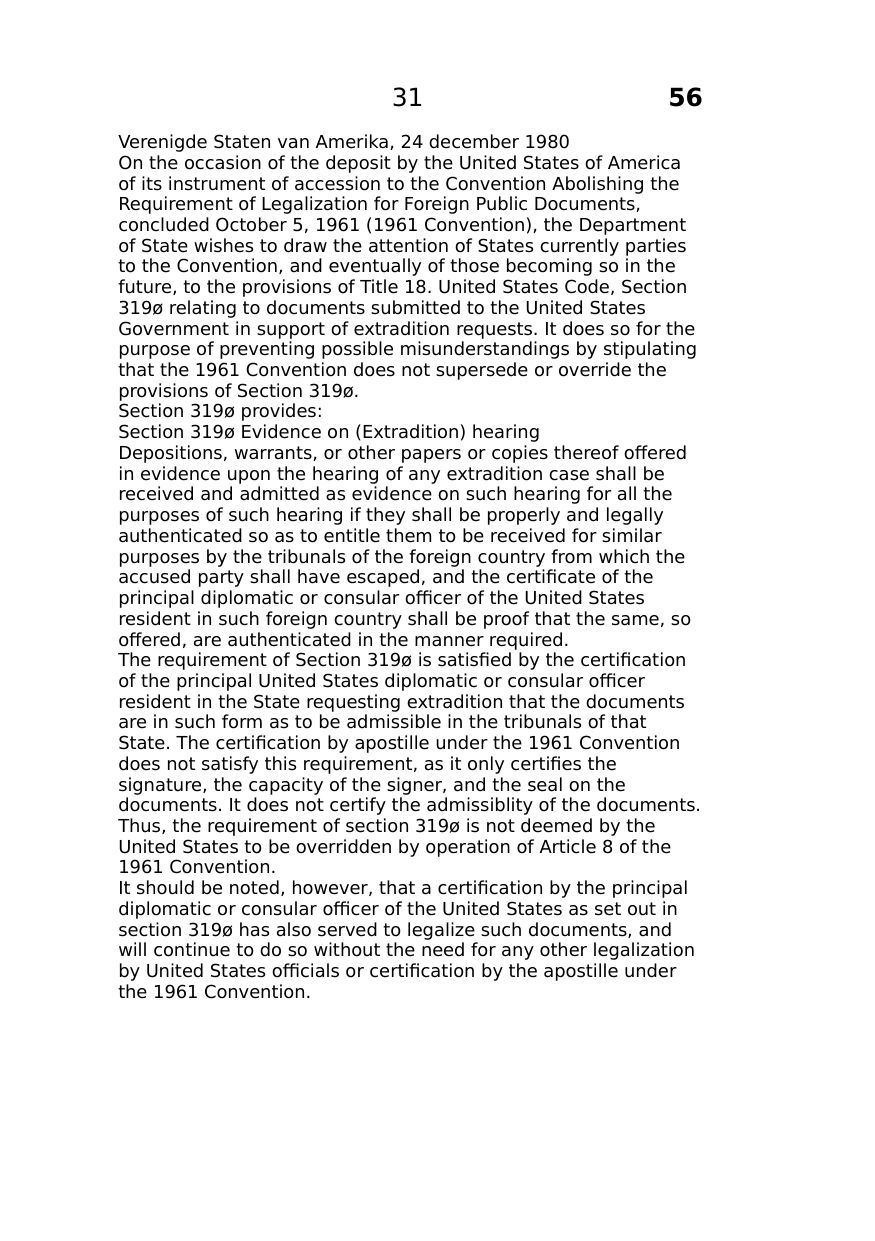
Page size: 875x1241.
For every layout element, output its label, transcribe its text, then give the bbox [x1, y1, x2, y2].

text Verenigde Staten van Amerika, 24 december 1980 [118, 132, 703, 153]
text Section 319ø Evidence on (Extradition) hearing [118, 422, 703, 443]
text On the occasion of the deposit by the United States of America of its instrument of accession to the Convention Abolishing the Requirement of Legalization for Foreign Public Documents, concluded October 5, 1961 (1961 Convention), the Department of State wishes to draw the attention of States currently parties to the Convention, and eventually of those becoming so in the future, to the provisions of Title 18. United States Code, Section 319ø relating to documents submitted to the United States Government in support of extradition requests. It does so for the purpose of preventing possible misunderstandings by stipulating that the 1961 Convention does not supersede or override the provisions of Section 319ø. [118, 153, 703, 401]
text Section 319ø provides: [118, 401, 703, 422]
text It should be noted, however, that a certification by the principal diplomatic or consular officer of the United States as set out in section 319ø has also served to legalize such documents, and will continue to do so without the need for any other legalization by United States officials or certification by the apostille under the 1961 Convention. [118, 878, 703, 1002]
text Depositions, warrants, or other papers or copies thereof offered in evidence upon the hearing of any extradition case shall be received and admitted as evidence on such hearing for all the purposes of such hearing if they shall be properly and legally authenticated so as to entitle them to be received for similar purposes by the tribunals of the foreign country from which the accused party shall have escaped, and the certificate of the principal diplomatic or consular officer of the United States resident in such foreign country shall be proof that the same, so offered, are authenticated in the manner required. [118, 443, 703, 650]
text The requirement of Section 319ø is satisfied by the certification of the principal United States diplomatic or consular officer resident in the State requesting extradition that the documents are in such form as to be admissible in the tribunals of that State. The certification by apostille under the 1961 Convention does not satisfy this requirement, as it only certifies the signature, the capacity of the signer, and the seal on the documents. It does not certify the admissiblity of the documents. Thus, the requirement of section 319ø is not deemed by the United States to be overridden by operation of Article 8 of the 1961 Convention. [118, 650, 703, 878]
